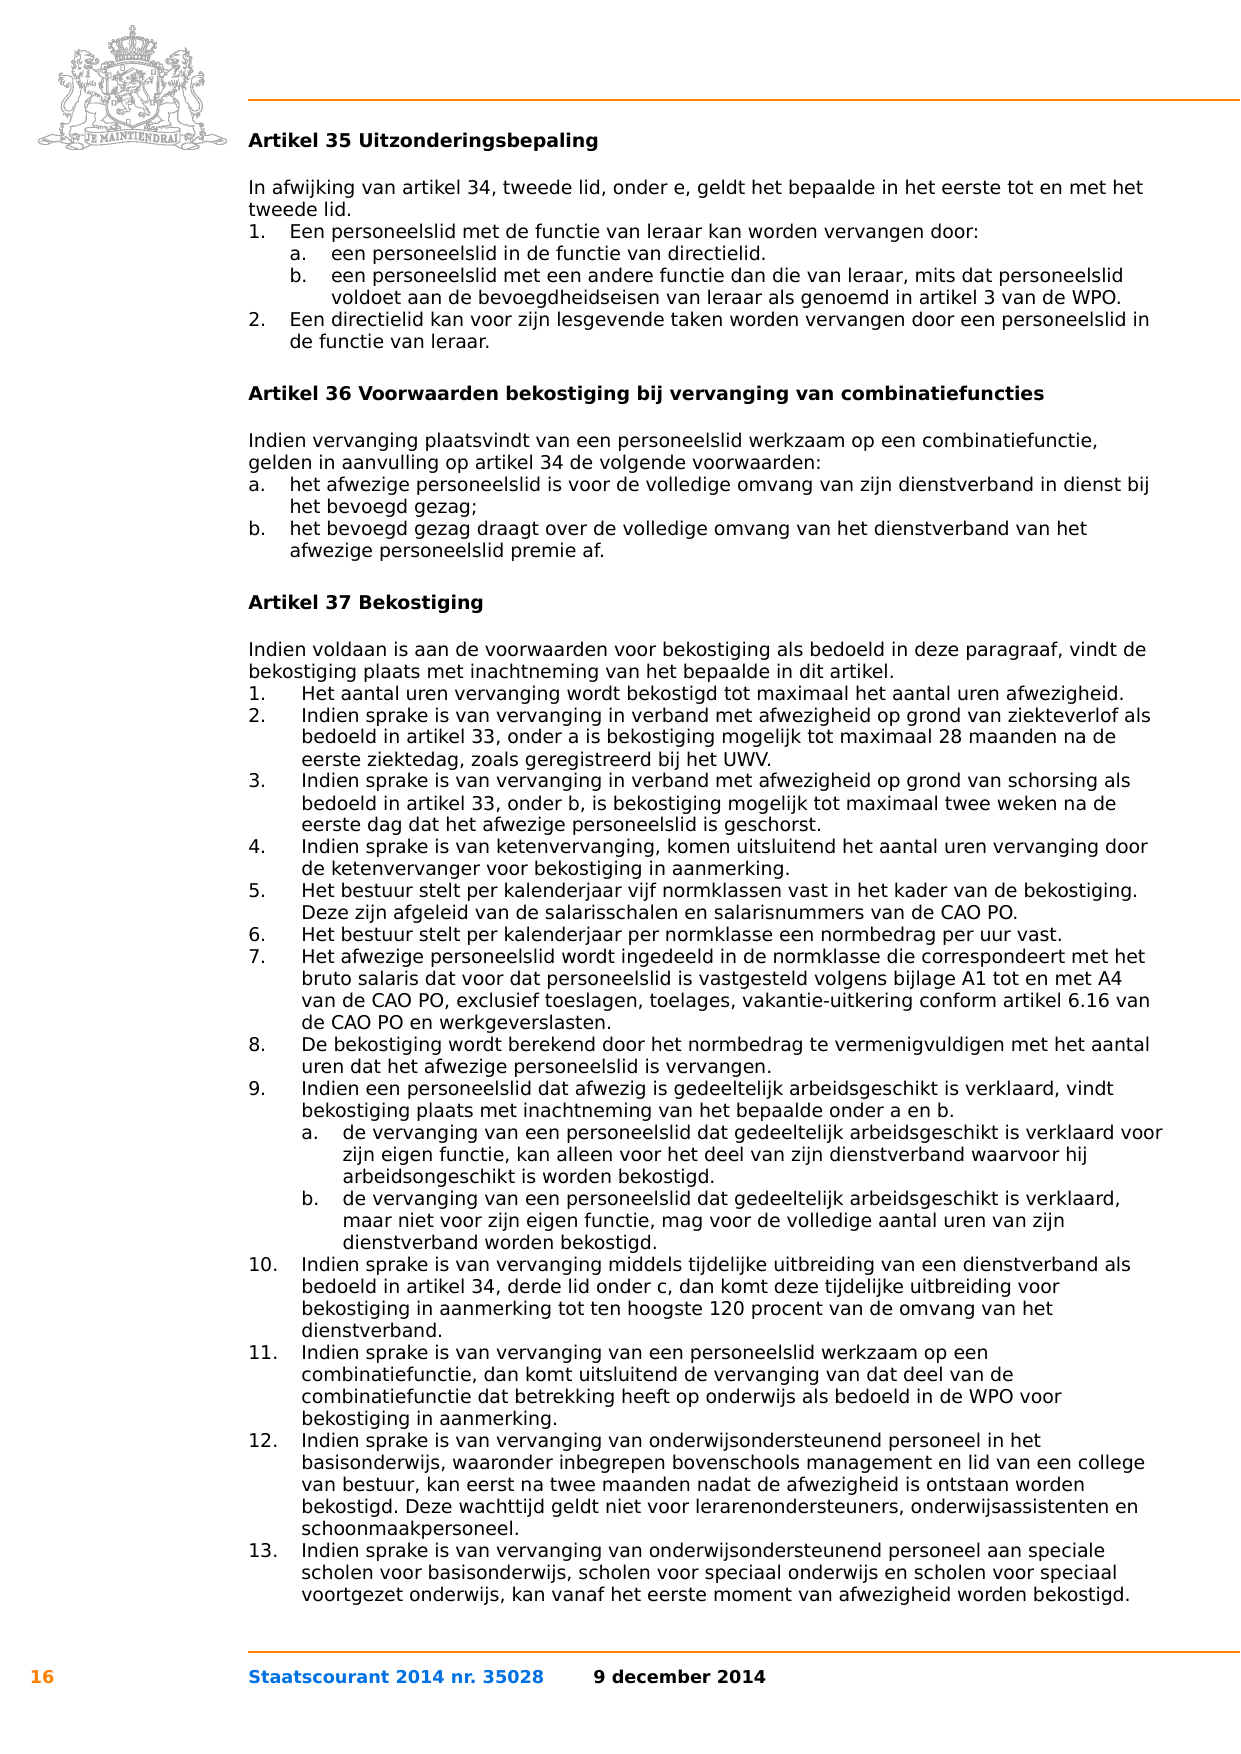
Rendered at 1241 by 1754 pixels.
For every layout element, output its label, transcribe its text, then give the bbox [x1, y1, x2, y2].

text 2. Een directielid kan voor zijn lesgevende taken worden vervangen door een personeelslid in de functie van leraar. [248, 309, 1163, 353]
text b. een personeelslid met een andere functie dan die van leraar, mits dat personeelslid voldoet aan de bevoegdheidseisen van leraar als genoemd in artikel 3 van de WPO. [289, 265, 1163, 309]
text a. de vervanging van een personeelslid dat gedeeltelijk arbeidsgeschikt is verklaard voor zijn eigen functie, kan alleen voor het deel van zijn dienstverband waarvoor hij arbeidsongeschikt is worden bekostigd. [301, 1122, 1163, 1188]
text 4. Indien sprake is van ketenvervanging, komen uitsluitend het aantal uren vervanging door de ketenvervanger voor bekostiging in aanmerking. [248, 836, 1163, 880]
text 6. Het bestuur stelt per kalenderjaar per normklasse een normbedrag per uur vast. [248, 924, 1163, 946]
text b. de vervanging van een personeelslid dat gedeeltelijk arbeidsgeschikt is verklaard, maar niet voor zijn eigen functie, mag voor de volledige aantal uren van zijn dienstverband worden bekostigd. [301, 1188, 1163, 1254]
text 10. Indien sprake is van vervanging middels tijdelijke uitbreiding van een dienstverband als bedoeld in artikel 34, derde lid onder c, dan komt deze tijdelijke uitbreiding voor bekostiging in aanmerking tot ten hoogste 120 procent van de omvang van het dienstverband. [248, 1254, 1163, 1342]
text Indien voldaan is aan de voorwaarden voor bekostiging als bedoeld in deze paragraaf, vindt de bekostiging plaats met inachtneming van het bepaalde in dit artikel. [248, 638, 1163, 682]
text Indien vervanging plaatsvindt van een personeelslid werkzaam op een combinatiefunctie, gelden in aanvulling op artikel 34 de volgende voorwaarden: [248, 430, 1163, 474]
text 12. Indien sprake is van vervanging van onderwijsondersteunend personeel in het basisonderwijs, waaronder inbegrepen bovenschools management en lid van een college van bestuur, kan eerst na twee maanden nadat de afwezigheid is ontstaan worden bekostigd. Deze wachttijd geldt niet voor lerarenondersteuners, onderwijsassistenten en schoonmaakpersoneel. [248, 1430, 1163, 1540]
text a. een personeelslid in de functie van directielid. [289, 243, 1163, 265]
text 5. Het bestuur stelt per kalenderjaar vijf normklassen vast in het kader van de bekostiging. Deze zijn afgeleid van de salarisschalen en salarisnummers van de CAO PO. [248, 880, 1163, 924]
text 7. Het afwezige personeelslid wordt ingedeeld in de normklasse die correspondeert met het bruto salaris dat voor dat personeelslid is vastgesteld volgens bijlage A1 tot en met A4 van de CAO PO, exclusief toeslagen, toelages, vakantie-uitkering conform artikel 6.16 van de CAO PO en werkgeverslasten. [248, 946, 1163, 1034]
text 11. Indien sprake is van vervanging van een personeelslid werkzaam op een combinatiefunctie, dan komt uitsluitend de vervanging van dat deel van de combinatiefunctie dat betrekking heeft op onderwijs als bedoeld in de WPO voor bekostiging in aanmerking. [248, 1342, 1163, 1430]
subtitle Artikel 37 Bekostiging [248, 592, 1163, 613]
text 2. Indien sprake is van vervanging in verband met afwezigheid op grond van ziekteverlof als bedoeld in artikel 33, onder a is bekostiging mogelijk tot maximaal 28 maanden na de eerste ziektedag, zoals geregistreerd bij het UWV. [248, 704, 1163, 770]
text 1. Het aantal uren vervanging wordt bekostigd tot maximaal het aantal uren afwezigheid. [248, 682, 1163, 704]
text 13. Indien sprake is van vervanging van onderwijsondersteunend personeel aan speciale scholen voor basisonderwijs, scholen voor speciaal onderwijs en scholen voor speciaal voortgezet onderwijs, kan vanaf het eerste moment van afwezigheid worden bekostigd. [248, 1540, 1163, 1606]
text b. het bevoegd gezag draagt over de volledige omvang van het dienstverband van het afwezige personeelslid premie af. [248, 518, 1163, 562]
picture [38, 25, 227, 150]
text 1. Een personeelslid met de functie van leraar kan worden vervangen door: [248, 221, 1163, 243]
text a. het afwezige personeelslid is voor de volledige omvang van zijn dienstverband in dienst bij het bevoegd gezag; [248, 474, 1163, 518]
text In afwijking van artikel 34, tweede lid, onder e, geldt het bepaalde in het eerste tot en met het tweede lid. [248, 177, 1163, 221]
subtitle Artikel 36 Voorwaarden bekostiging bij vervanging van combinatiefuncties [248, 383, 1163, 405]
text 3. Indien sprake is van vervanging in verband met afwezigheid op grond van schorsing als bedoeld in artikel 33, onder b, is bekostiging mogelijk tot maximaal twee weken na de eerste dag dat het afwezige personeelslid is geschorst. [248, 770, 1163, 836]
subtitle Artikel 35 Uitzonderingsbepaling [248, 130, 1163, 152]
text 8. De bekostiging wordt berekend door het normbedrag te vermenigvuldigen met het aantal uren dat het afwezige personeelslid is vervangen. [248, 1034, 1163, 1078]
text 9. Indien een personeelslid dat afwezig is gedeeltelijk arbeidsgeschikt is verklaard, vindt bekostiging plaats met inachtneming van het bepaalde onder a en b. [248, 1078, 1163, 1122]
